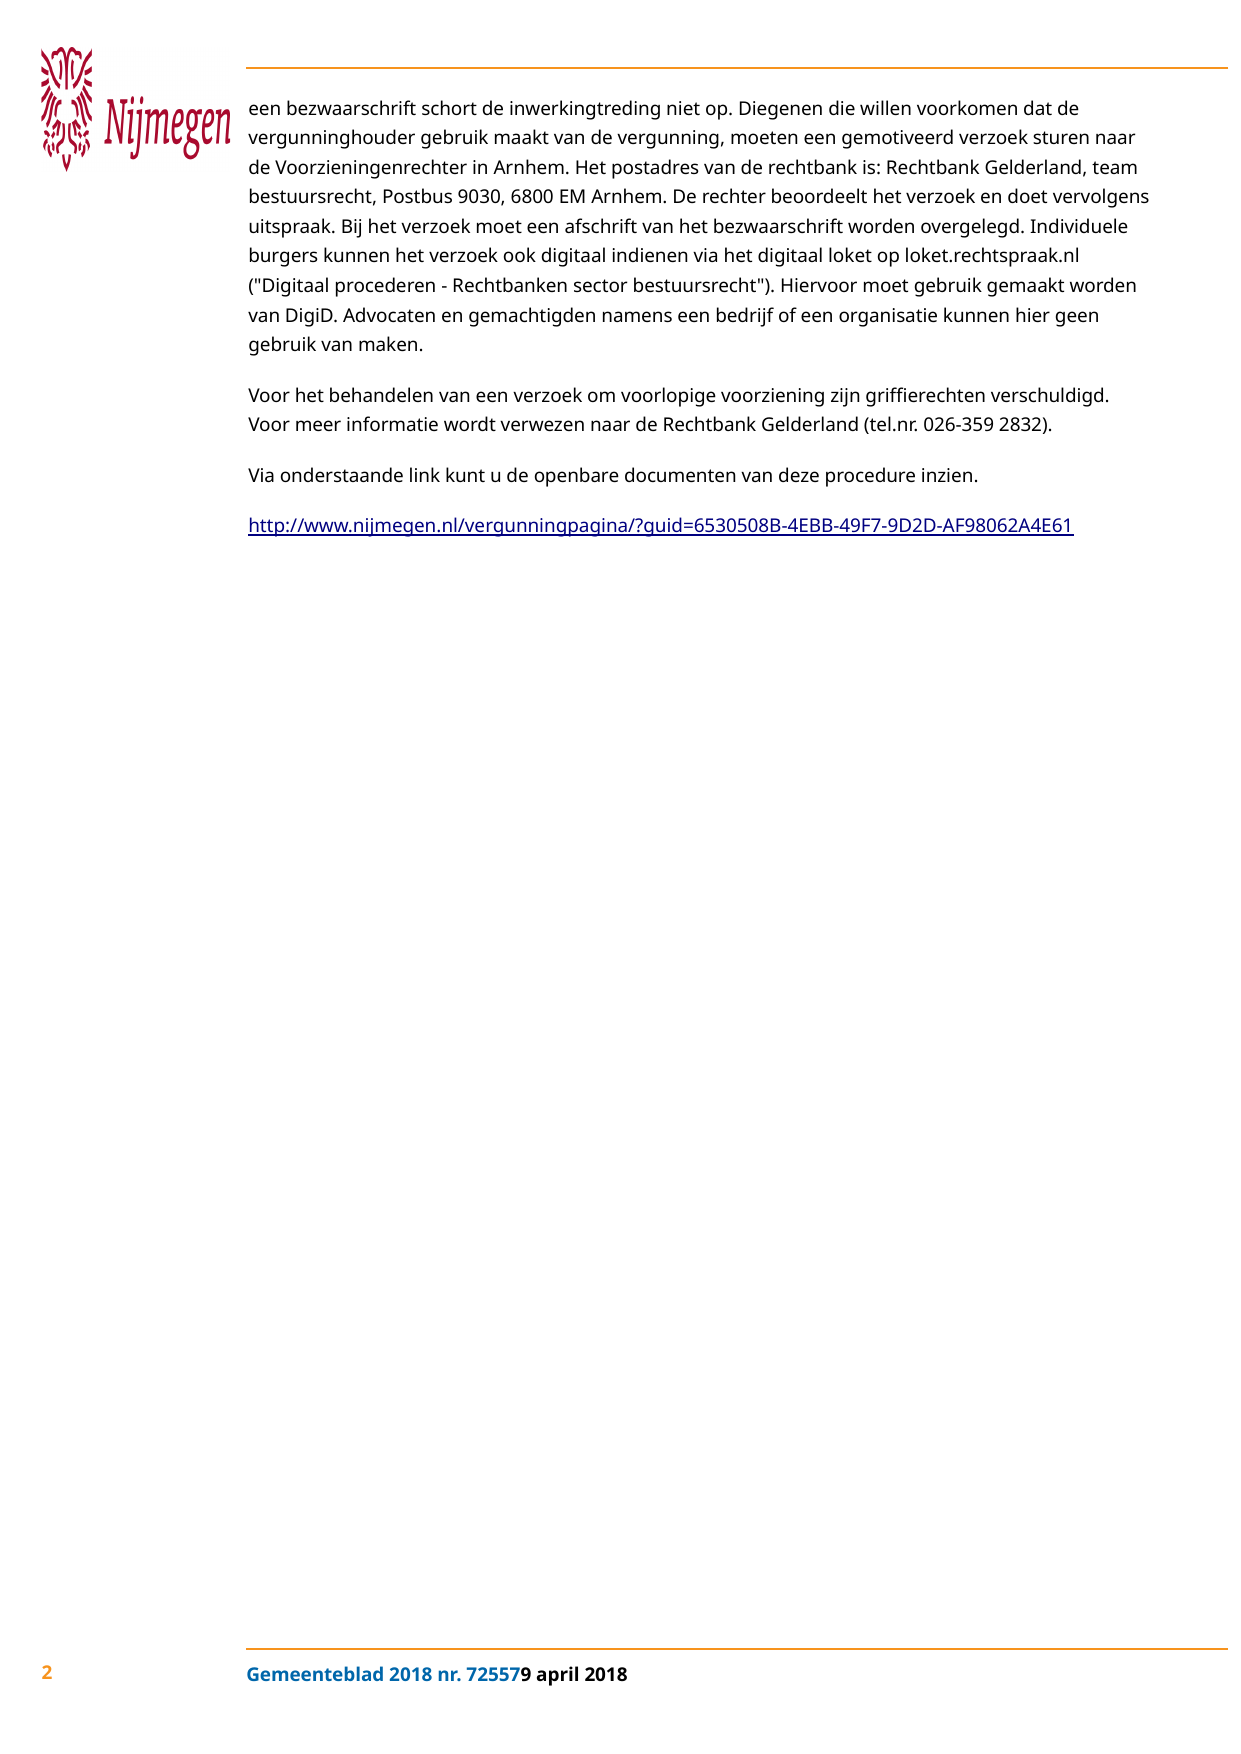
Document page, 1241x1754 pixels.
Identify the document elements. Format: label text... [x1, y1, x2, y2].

text Voor het behandelen van een verzoek om voorlopige voorziening zijn griffierechten verschuldigd. Voor meer informatie wordt verwezen naar de Rechtbank Gelderland (tel.nr. 026-359 2832). [248, 382, 1152, 437]
picture [41, 47, 231, 172]
text Via onderstaande link kunt u de openbare documenten van deze procedure inzien. [248, 462, 1152, 488]
text http://www.nijmegen.nl/vergunningpagina/?guid=6530508B-4EBB-49F7-9D2D-AF98062A4E61 [248, 512, 1152, 538]
text een bezwaarschrift schort de inwerkingtreding niet op. Diegenen die willen voorkomen dat de vergunninghouder gebruik maakt van de vergunning, moeten een gemotiveerd verzoek sturen naar de Voorzieningenrechter in Arnhem. Het postadres van de rechtbank is: Rechtbank Gelderland, team bestuursrecht, Postbus 9030, 6800 EM Arnhem. De rechter beoordeelt het verzoek en doet vervolgens uitspraak. Bij het verzoek moet een afschrift van het bezwaarschrift worden overgelegd. Individuele burgers kunnen het verzoek ook digitaal indienen via het digitaal loket op loket.rechtspraak.nl ("Digitaal procederen - Rechtbanken sector bestuursrecht"). Hiervoor moet gebruik gemaakt worden van DigiD. Advocaten en gemachtigden namens een bedrijf of een organisatie kunnen hier geen gebruik van maken. [248, 95, 1152, 357]
